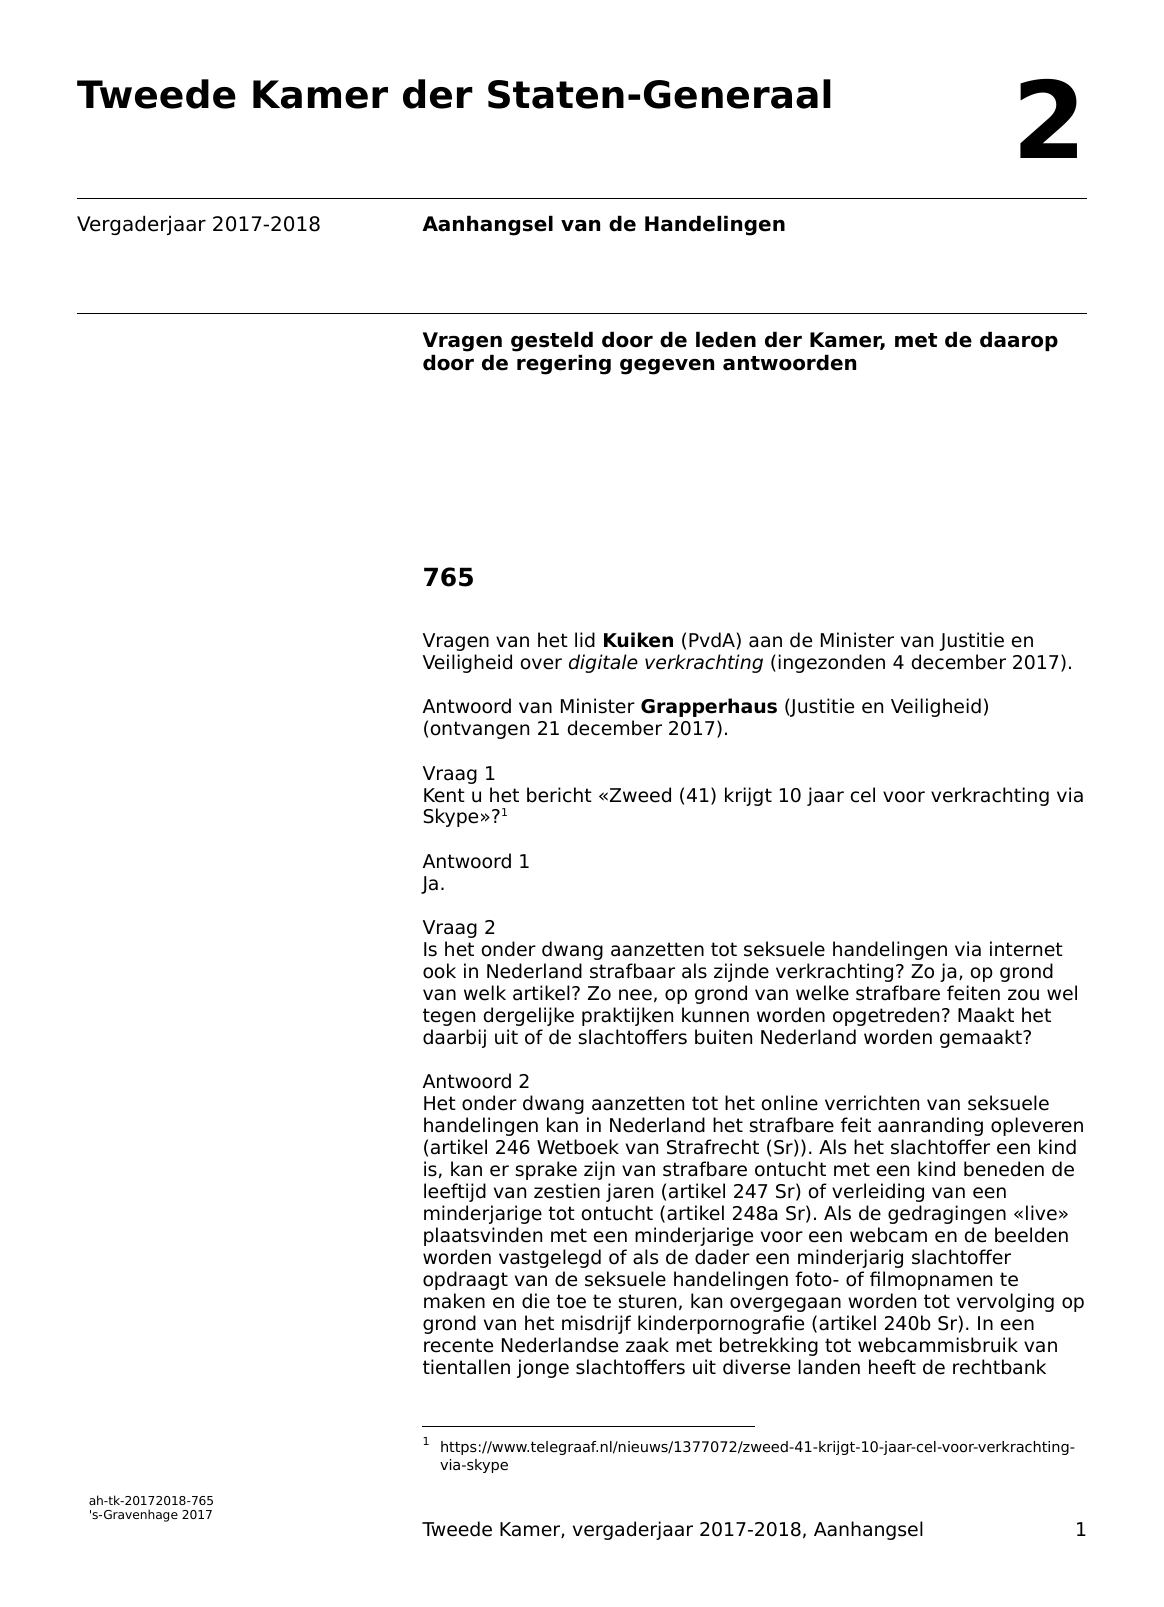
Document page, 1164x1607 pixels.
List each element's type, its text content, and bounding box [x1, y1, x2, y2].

text Is het onder dwang aanzetten tot seksuele handelingen via internet ook in Nederland strafbaar als zijnde verkrachting? Zo ja, op grond van welk artikel? Zo nee, op grond van welke strafbare feiten zou wel tegen dergelijke praktijken kunnen worden opgetreden? Maakt het daarbij uit of de slachtoffers buiten Nederland worden gemaakt? [422, 939, 1087, 1049]
text Kent u het bericht «Zweed (41) krijgt 10 jaar cel voor verkrachting via Skype»? [422, 784, 1087, 828]
text Vragen van het lid Kuiken (PvdA) aan de Minister van Justitie en Veiligheid over digitale verkrachting (ingezonden 4 december 2017). [422, 630, 1087, 674]
text 's-Gravenhage 2017 [88, 1508, 323, 1522]
text Vraag 1 [422, 762, 1087, 784]
table_cell Aanhangsel van de Handelingen [422, 199, 1087, 313]
text Antwoord van Minister Grapperhaus (Justitie en Veiligheid) (ontvangen 21 december 2017). [422, 696, 1087, 740]
table_header Tweede Kamer der Staten-Generaal [77, 59, 886, 198]
table_cell Vragen gesteld door de leden der Kamer, met de daarop door de regering gegeven antwoorden [422, 314, 1087, 375]
table_cell Vergaderjaar 2017-2018 [77, 199, 422, 313]
text Antwoord 2 [422, 1071, 1087, 1093]
text ah-tk-20172018-765 [88, 1494, 323, 1508]
text 765 [422, 563, 1087, 592]
text Antwoord 1 [422, 851, 1087, 873]
text https://www.telegraaf.nl/nieuws/1377072/zweed-41-krijgt-10-jaar-cel-voor-verkrachting-via-skype [422, 1435, 1087, 1474]
text Het onder dwang aanzetten tot het online verrichten van seksuele handelingen kan in Nederland het strafbare feit aanranding opleveren (artikel 246 Wetboek van Strafrecht (Sr)). Als het slachtoffer een kind is, kan er sprake zijn van strafbare ontucht met een kind beneden de leeftijd van zestien jaren (artikel 247 Sr) of verleiding van een minderjarige tot ontucht (artikel 248a Sr). Als de gedragingen «live» plaatsvinden met een minderjarige voor een webcam en de beelden worden vastgelegd of als de dader een minderjarig slachtoffer opdraagt van de seksuele handelingen foto- of filmopnamen te maken en die toe te sturen, kan overgegaan worden tot vervolging op grond van het misdrijf kinderpornografie (artikel 240b Sr). In een recente Nederlandse zaak met betrekking tot webcammisbruik van tientallen jonge slachtoffers uit diverse landen heeft de rechtbank [422, 1093, 1087, 1378]
text Vraag 2 [422, 917, 1087, 939]
table_cell [77, 314, 422, 375]
text Ja. [422, 873, 1087, 894]
table_header 2 [886, 59, 1087, 198]
